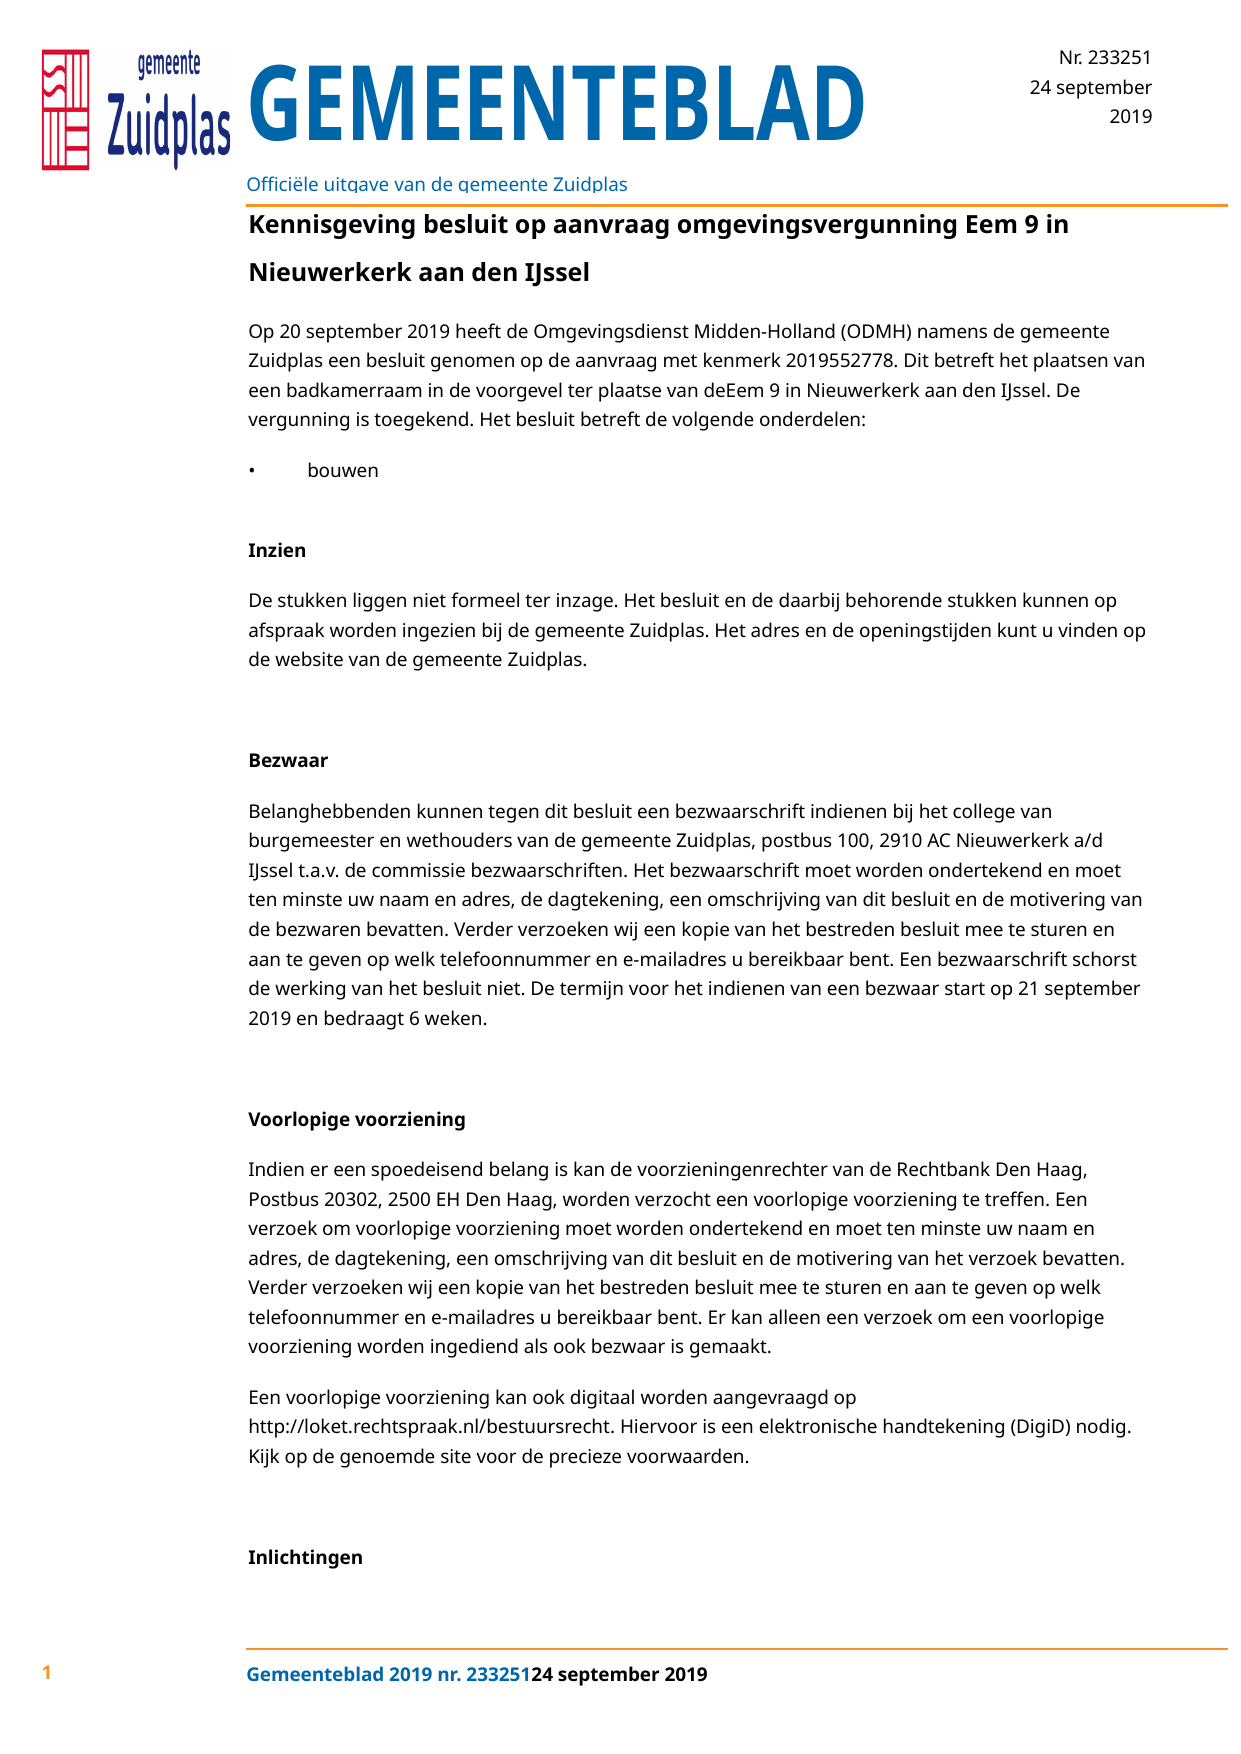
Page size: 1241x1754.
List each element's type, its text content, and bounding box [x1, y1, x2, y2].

text Belanghebbenden kunnen tegen dit besluit een bezwaarschrift indienen bij het college van burgemeester en wethouders van de gemeente Zuidplas, postbus 100, 2910 AC Nieuwerkerk a/d IJssel t.a.v. de commissie bezwaarschriften. Het bezwaarschrift moet worden ondertekend en moet ten minste uw naam en adres, de dagtekening, een omschrijving van dit besluit en de motivering van de bezwaren bevatten. Verder verzoeken wij een kopie van het bestreden besluit mee te sturen en aan te geven op welk telefoonnummer en e-mailadres u bereikbaar bent. Een bezwaarschrift schorst de werking van het besluit niet. De termijn voor het indienen van een bezwaar start op 21 september 2019 en bedraagt 6 weken. [248, 798, 1152, 1031]
text Inlichtingen [248, 1544, 1152, 1570]
list bouwen [248, 457, 1152, 483]
text Bezwaar [248, 747, 1152, 773]
text Kennisgeving besluit op aanvraag omgevingsvergunning Eem 9 in Nieuwerkerk aan den IJssel [248, 207, 1152, 288]
text Een voorlopige voorziening kan ook digitaal worden aangevraagd op http://loket.rechtspraak.nl/bestuursrecht. Hiervoor is een elektronische handtekening (DigiD) nodig. Kijk op de genoemde site voor de precieze voorwaarden. [248, 1384, 1152, 1469]
text Inzien [248, 537, 1152, 563]
text De stukken liggen niet formeel ter inzage. Het besluit en de daarbij behorende stukken kunnen op afspraak worden ingezien bij de gemeente Zuidplas. Het adres en de openingstijden kunt u vinden op de website van de gemeente Zuidplas. [248, 587, 1152, 672]
text Indien er een spoedeisend belang is kan de voorzieningenrechter van de Rechtbank Den Haag, Postbus 20302, 2500 EH Den Haag, worden verzocht een voorlopige voorziening te treffen. Een verzoek om voorlopige voorziening moet worden ondertekend en moet ten minste uw naam en adres, de dagtekening, een omschrijving van dit besluit en de motivering van het verzoek bevatten. Verder verzoeken wij een kopie van het bestreden besluit mee te sturen en aan te geven op welk telefoonnummer en e-mailadres u bereikbaar bent. Er kan alleen een verzoek om een voorlopige voorziening worden ingediend als ook bezwaar is gemaakt. [248, 1156, 1152, 1359]
picture [41, 47, 231, 172]
text Op 20 september 2019 heeft de Omgevingsdienst Midden-Holland (ODMH) namens de gemeente Zuidplas een besluit genomen op de aanvraag met kenmerk 2019552778. Dit betreft het plaatsen van een badkamerraam in de voorgevel ter plaatse van deEem 9 in Nieuwerkerk aan den IJssel. De vergunning is toegekend. Het besluit betreft de volgende onderdelen: [248, 318, 1152, 432]
text Voorlopige voorziening [248, 1106, 1152, 1132]
